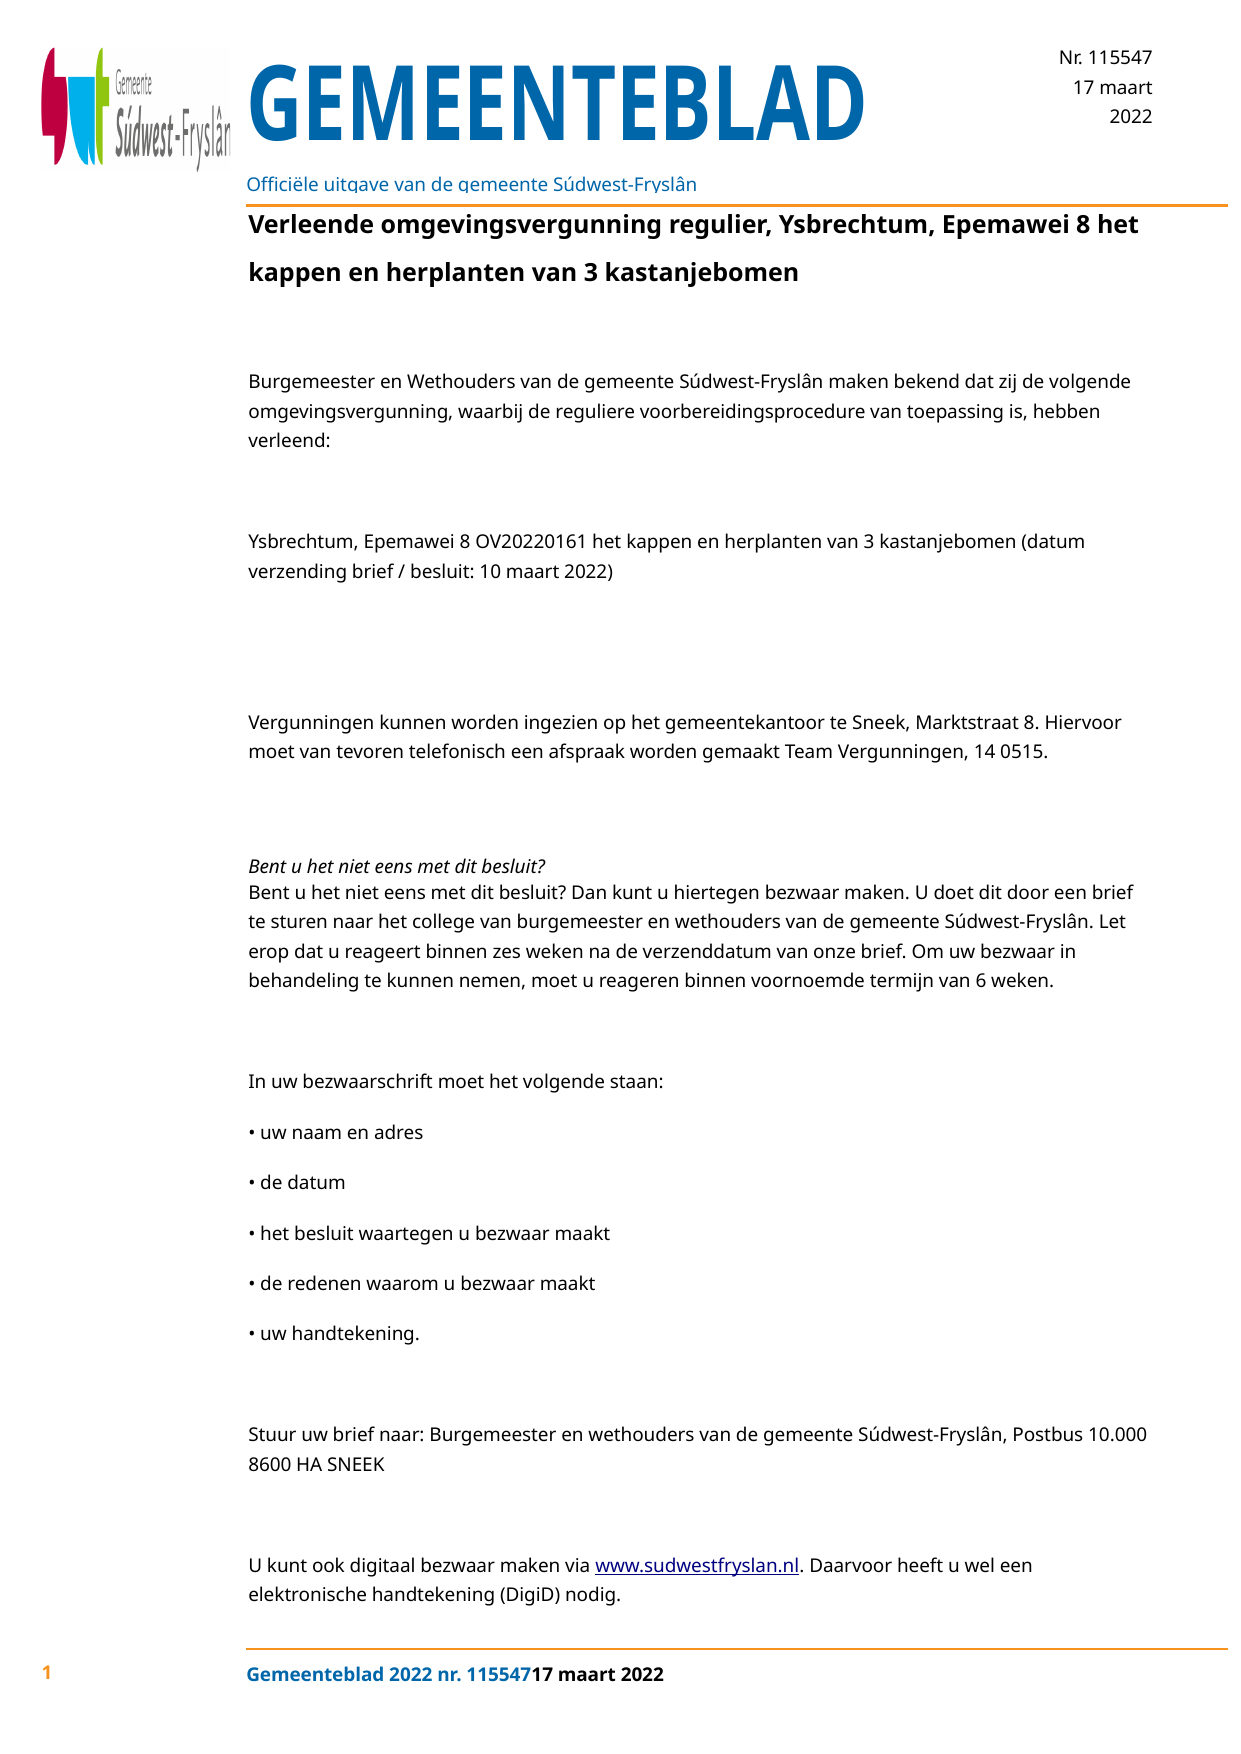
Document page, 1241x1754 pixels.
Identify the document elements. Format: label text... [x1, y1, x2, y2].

text • uw handtekening. [248, 1321, 1152, 1346]
text Bent u het niet eens met dit besluit? [248, 853, 1152, 879]
text • de datum [248, 1169, 1152, 1195]
text • de redenen waarom u bezwaar maakt [248, 1270, 1152, 1296]
text Verleende omgevingsvergunning regulier, Ysbrechtum, Epemawei 8 het kappen en herplanten van 3 kastanjebomen [248, 207, 1152, 288]
text Ysbrechtum, Epemawei 8 OV20220161 het kappen en herplanten van 3 kastanjebomen (datum verzending brief / besluit: 10 maart 2022) [248, 528, 1152, 584]
text Vergunningen kunnen worden ingezien op het gemeentekantoor te Sneek, Marktstraat 8. Hiervoor moet van tevoren telefonisch een afspraak worden gemaakt Team Vergunningen, 14 0515. [248, 709, 1152, 764]
text • het besluit waartegen u bezwaar maakt [248, 1220, 1152, 1245]
text • uw naam en adres [248, 1119, 1152, 1144]
text Burgemeester en Wethouders van de gemeente Súdwest-Fryslân maken bekend dat zij de volgende omgevingsvergunning, waarbij de reguliere voorbereidingsprocedure van toepassing is, hebben verleend: [248, 368, 1152, 453]
text Bent u het niet eens met dit besluit? Dan kunt u hiertegen bezwaar maken. U doet dit door een brief te sturen naar het college van burgemeester en wethouders van de gemeente Súdwest-Fryslân. Let erop dat u reageert binnen zes weken na de verzenddatum van onze brief. Om uw bezwaar in behandeling te kunnen nemen, moet u reageren binnen voornoemde termijn van 6 weken. [248, 879, 1152, 993]
picture [41, 47, 231, 172]
text Stuur uw brief naar: Burgemeester en wethouders van de gemeente Súdwest-Fryslân, Postbus 10.000 8600 HA SNEEK [248, 1421, 1152, 1477]
text In uw bezwaarschrift moet het volgende staan: [248, 1068, 1152, 1094]
text U kunt ook digitaal bezwaar maken via www.sudwestfryslan.nl. Daarvoor heeft u wel een elektronische handtekening (DigiD) nodig. [248, 1552, 1152, 1607]
